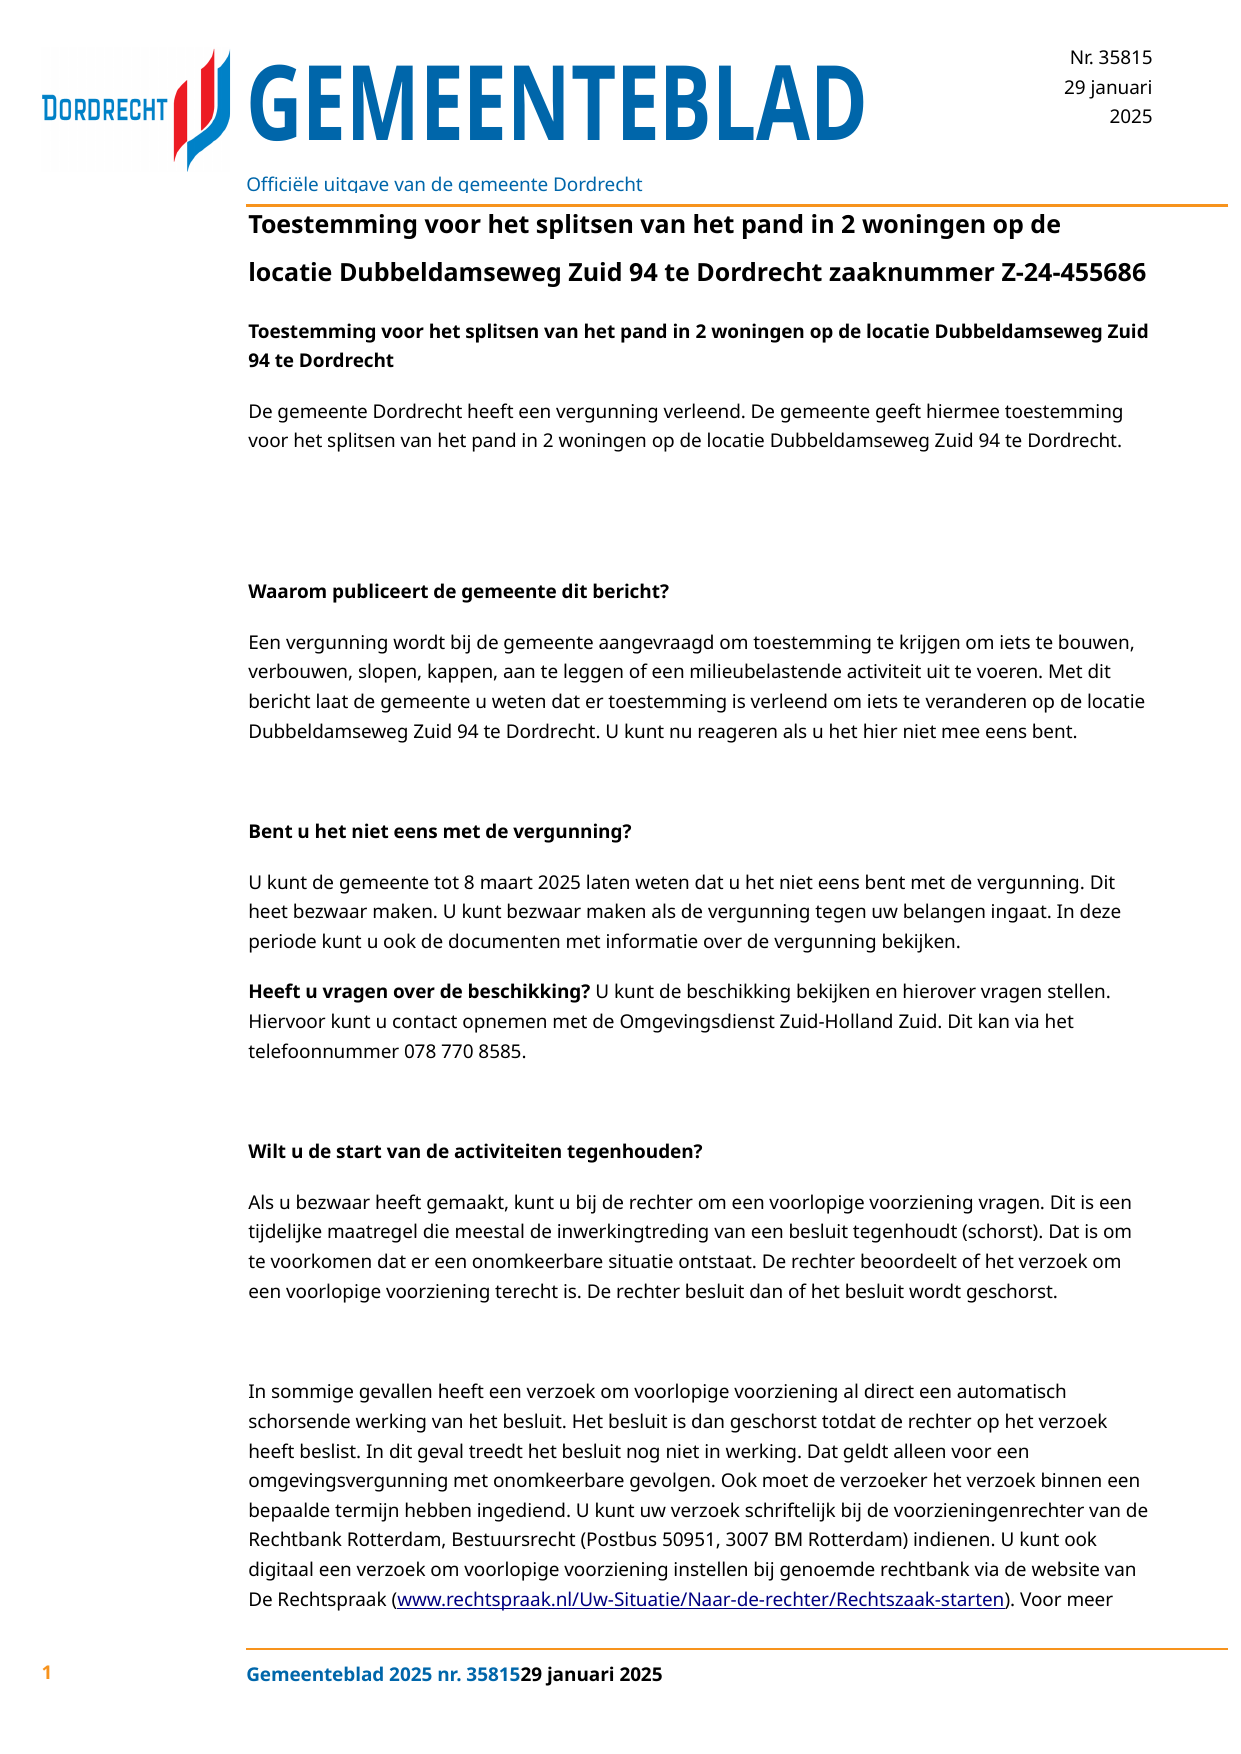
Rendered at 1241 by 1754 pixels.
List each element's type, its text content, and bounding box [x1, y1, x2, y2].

text Toestemming voor het splitsen van het pand in 2 woningen op de locatie Dubbeldamseweg Zuid 94 te Dordrecht [248, 318, 1152, 373]
text U kunt de gemeente tot 8 maart 2025 laten weten dat u het niet eens bent met de vergunning. Dit heet bezwaar maken. U kunt bezwaar maken als de vergunning tegen uw belangen ingaat. In deze periode kunt u ook de documenten met informatie over de vergunning bekijken. [248, 869, 1152, 954]
text Heeft u vragen over de beschikking? U kunt de beschikking bekijken en hierover vragen stellen. Hiervoor kunt u contact opnemen met de Omgevingsdienst Zuid-Holland Zuid. Dit kan via het telefoonnummer 078 770 8585. [248, 979, 1152, 1064]
text Bent u het niet eens met de vergunning? [248, 819, 1152, 844]
text Een vergunning wordt bij de gemeente aangevraagd om toestemming te krijgen om iets te bouwen, verbouwen, slopen, kappen, aan te leggen of een milieubelastende activiteit uit te voeren. Met dit bericht laat de gemeente u weten dat er toestemming is verleend om iets te veranderen op de locatie Dubbeldamseweg Zuid 94 te Dordrecht. U kunt nu reageren als u het hier niet mee eens bent. [248, 629, 1152, 744]
text Toestemming voor het splitsen van het pand in 2 woningen op de locatie Dubbeldamseweg Zuid 94 te Dordrecht zaaknummer Z-24-455686 [248, 207, 1152, 288]
text Wilt u de start van de activiteiten tegenhouden? [248, 1139, 1152, 1164]
text In sommige gevallen heeft een verzoek om voorlopige voorziening al direct een automatisch schorsende werking van het besluit. Het besluit is dan geschorst totdat de rechter op het verzoek heeft beslist. In dit geval treedt het besluit nog niet in werking. Dat geldt alleen voor een omgevingsvergunning met onomkeerbare gevolgen. Ook moet de verzoeker het verzoek binnen een bepaalde termijn hebben ingediend. U kunt uw verzoek schriftelijk bij de voorzieningenrechter van de Rechtbank Rotterdam, Bestuursrecht (Postbus 50951, 3007 BM Rotterdam) indienen. U kunt ook digitaal een verzoek om voorlopige voorziening instellen bij genoemde rechtbank via de website van De Rechtspraak (www.rechtspraak.nl/Uw-Situatie/Naar-de-rechter/Rechtszaak-starten). Voor meer [248, 1379, 1152, 1612]
text De gemeente Dordrecht heeft een vergunning verleend. De gemeente geeft hiermee toestemming voor het splitsen van het pand in 2 woningen op de locatie Dubbeldamseweg Zuid 94 te Dordrecht. [248, 398, 1152, 453]
picture [41, 47, 231, 172]
text Als u bezwaar heeft gemaakt, kunt u bij de rechter om een voorlopige voorziening vragen. Dit is een tijdelijke maatregel die meestal de inwerkingtreding van een besluit tegenhoudt (schorst). Dat is om te voorkomen dat er een onomkeerbare situatie ontstaat. De rechter beoordeelt of het verzoek om een voorlopige voorziening terecht is. De rechter besluit dan of het besluit wordt geschorst. [248, 1189, 1152, 1304]
text Waarom publiceert de gemeente dit bericht? [248, 579, 1152, 604]
